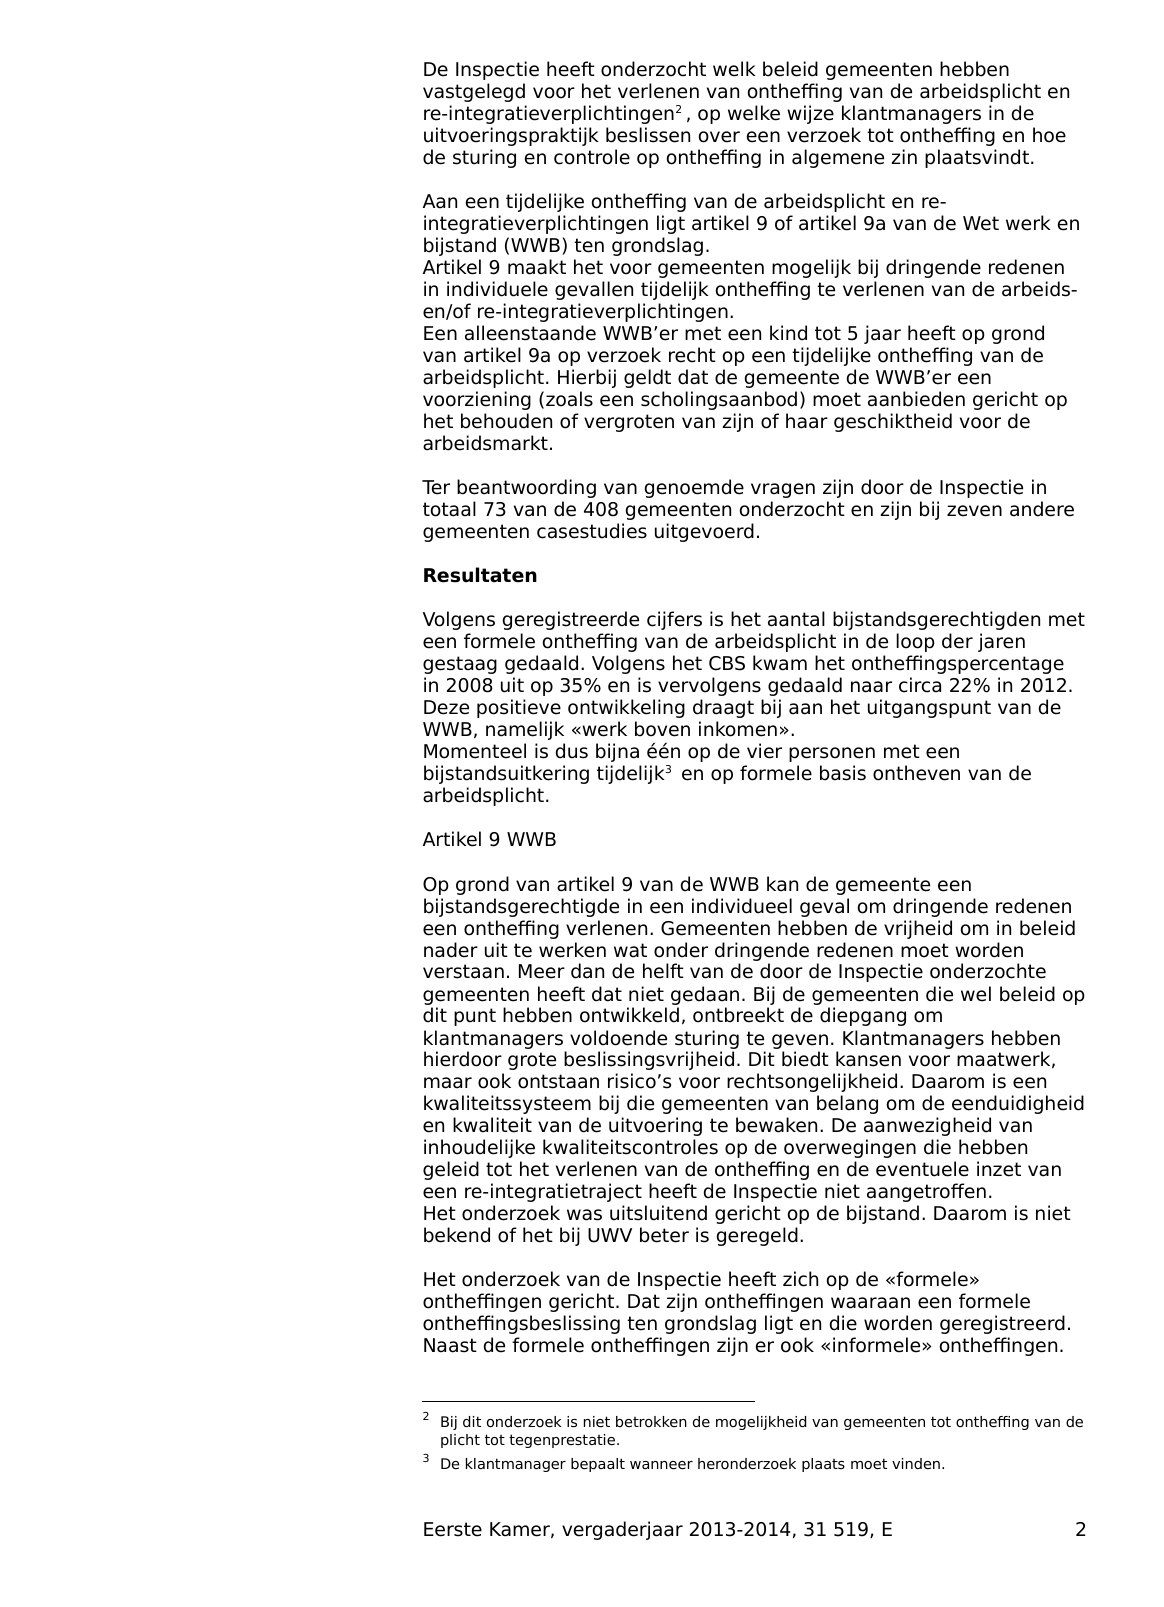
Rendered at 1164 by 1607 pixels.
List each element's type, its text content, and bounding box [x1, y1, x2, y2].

text De Inspectie heeft onderzocht welk beleid gemeenten hebben vastgelegd voor het verlenen van ontheffing van de arbeidsplicht en re-integratieverplichtingen, op welke wijze klantmanagers in de uitvoeringspraktijk beslissen over een verzoek tot ontheffing en hoe de sturing en controle op ontheffing in algemene zin plaatsvindt. [422, 59, 1087, 169]
text Een alleenstaande WWB’er met een kind tot 5 jaar heeft op grond van artikel 9a op verzoek recht op een tijdelijke ontheffing van de arbeidsplicht. Hierbij geldt dat de gemeente de WWB’er een voorziening (zoals een scholingsaanbod) moet aanbieden gericht op het behouden of vergroten van zijn of haar geschiktheid voor de arbeidsmarkt. [422, 323, 1087, 455]
text Artikel 9 maakt het voor gemeenten mogelijk bij dringende redenen in individuele gevallen tijdelijk ontheffing te verlenen van de arbeids- en/of re-integratieverplichtingen. [422, 257, 1087, 323]
text De klantmanager bepaalt wanneer heronderzoek plaats moet vinden. [422, 1452, 1087, 1474]
text Volgens geregistreerde cijfers is het aantal bijstandsgerechtigden met een formele ontheffing van de arbeidsplicht in de loop der jaren gestaag gedaald. Volgens het CBS kwam het ontheffingspercentage in 2008 uit op 35% en is vervolgens gedaald naar circa 22% in 2012. Deze positieve ontwikkeling draagt bij aan het uitgangspunt van de WWB, namelijk «werk boven inkomen». [422, 609, 1087, 741]
text Bij dit onderzoek is niet betrokken de mogelijkheid van gemeenten tot ontheffing van de plicht tot tegenprestatie. [422, 1410, 1087, 1449]
text Op grond van artikel 9 van de WWB kan de gemeente een bijstandsgerechtigde in een individueel geval om dringende redenen een ontheffing verlenen. Gemeenten hebben de vrijheid om in beleid nader uit te werken wat onder dringende redenen moet worden verstaan. Meer dan de helft van de door de Inspectie onderzochte gemeenten heeft dat niet gedaan. Bij de gemeenten die wel beleid op dit punt hebben ontwikkeld, ontbreekt de diepgang om klantmanagers voldoende sturing te geven. Klantmanagers hebben hierdoor grote beslissingsvrijheid. Dit biedt kansen voor maatwerk, maar ook ontstaan risico’s voor rechtsongelijkheid. Daarom is een kwaliteitssysteem bij die gemeenten van belang om de eenduidigheid en kwaliteit van de uitvoering te bewaken. De aanwezigheid van inhoudelijke kwaliteitscontroles op de overwegingen die hebben geleid tot het verlenen van de ontheffing en de eventuele inzet van een re-integratietraject heeft de Inspectie niet aangetroffen. [422, 873, 1087, 1203]
subtitle Resultaten [422, 565, 1087, 587]
subtitle Artikel 9 WWB [422, 829, 1087, 851]
text Het onderzoek van de Inspectie heeft zich op de «formele» ontheffingen gericht. Dat zijn ontheffingen waaraan een formele ontheffingsbeslissing ten grondslag ligt en die worden geregistreerd. Naast de formele ontheffingen zijn er ook «informele» ontheffingen. [422, 1269, 1087, 1357]
text Het onderzoek was uitsluitend gericht op de bijstand. Daarom is niet bekend of het bij UWV beter is geregeld. [422, 1203, 1087, 1247]
text Aan een tijdelijke ontheffing van de arbeidsplicht en re-integratieverplichtingen ligt artikel 9 of artikel 9a van de Wet werk en bijstand (WWB) ten grondslag. [422, 191, 1087, 257]
text Ter beantwoording van genoemde vragen zijn door de Inspectie in totaal 73 van de 408 gemeenten onderzocht en zijn bij zeven andere gemeenten casestudies uitgevoerd. [422, 477, 1087, 543]
text Momenteel is dus bijna één op de vier personen met een bijstandsuitkering tijdelijk en op formele basis ontheven van de arbeidsplicht. [422, 741, 1087, 807]
